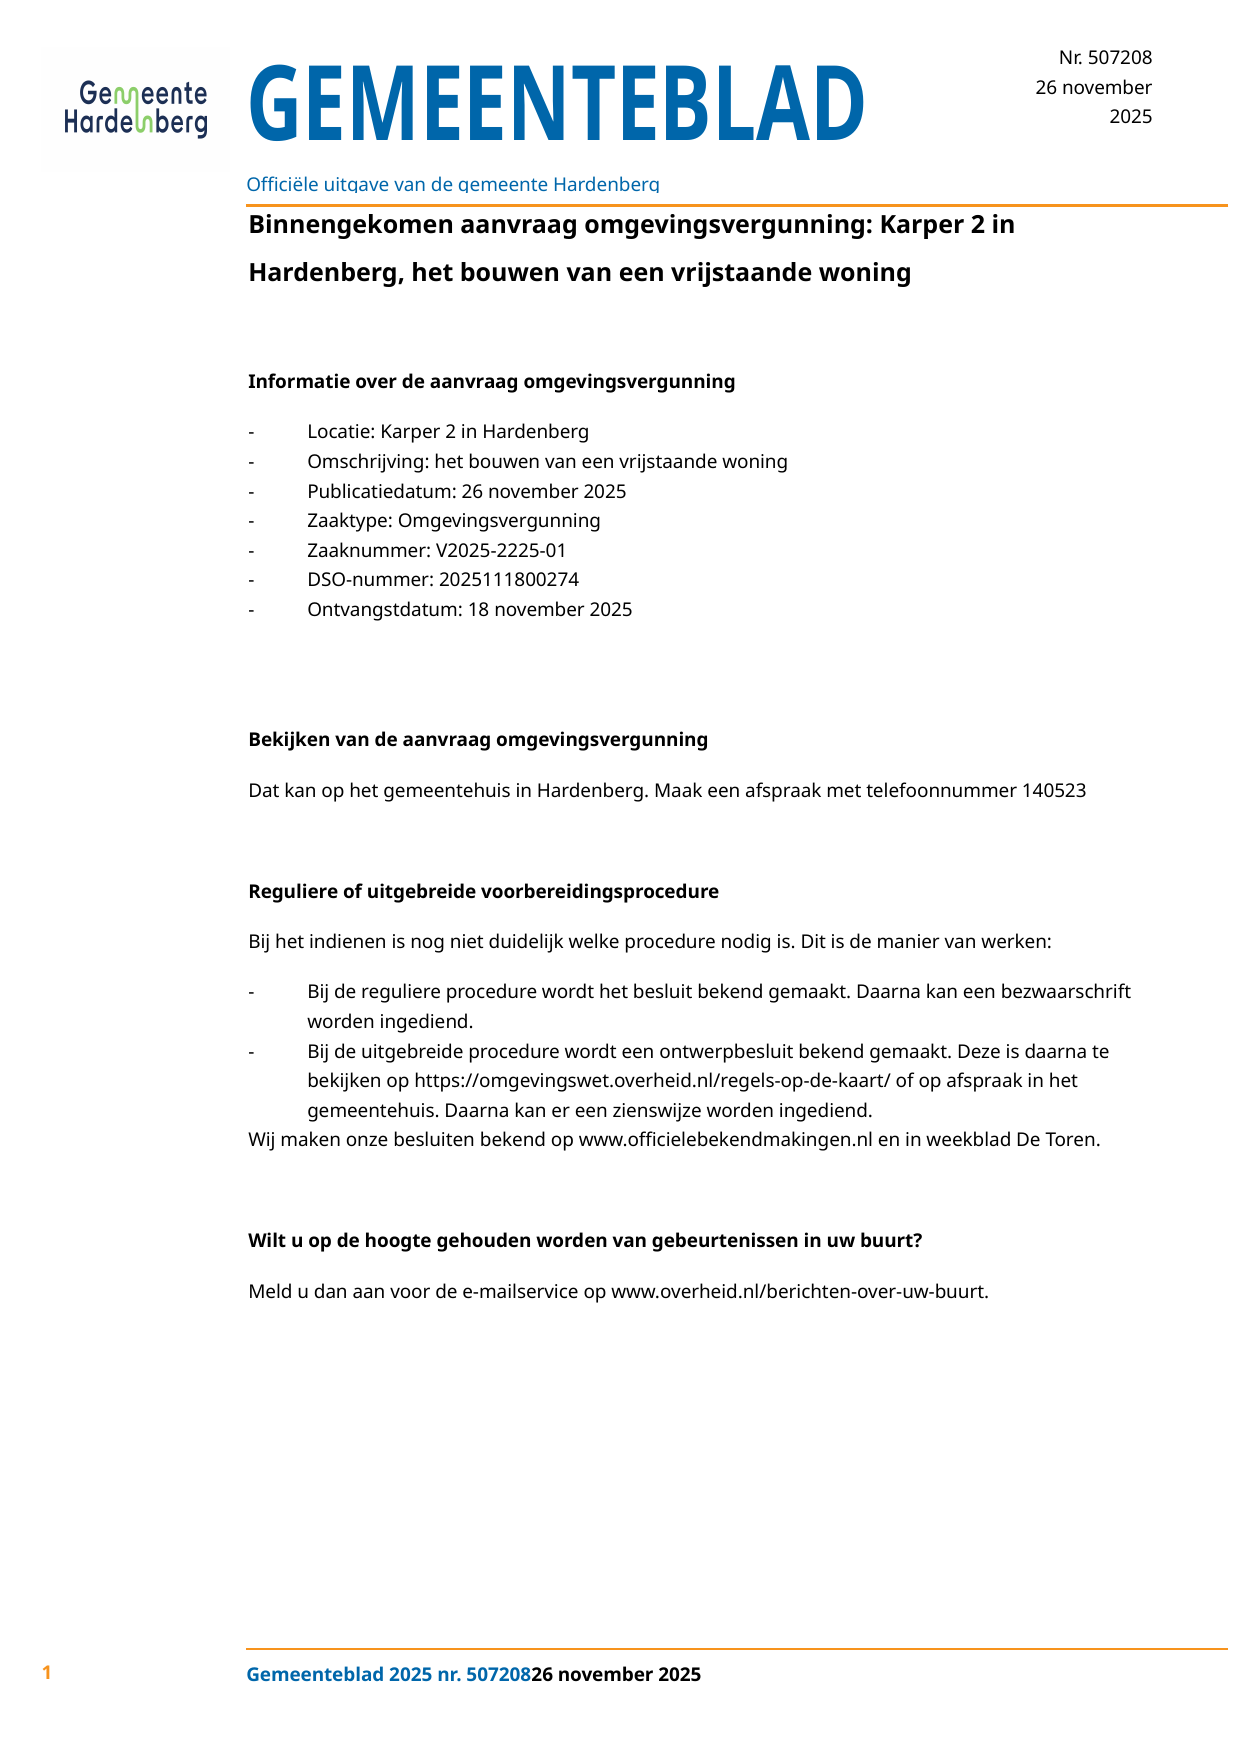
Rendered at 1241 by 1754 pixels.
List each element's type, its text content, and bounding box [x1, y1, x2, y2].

text Binnengekomen aanvraag omgevingsvergunning: Karper 2 in Hardenberg, het bouwen van een vrijstaande woning [248, 207, 1152, 288]
text Dat kan op het gemeentehuis in Hardenberg. Maak een afspraak met telefoonnummer 140523 [248, 777, 1152, 803]
text Wilt u op de hoogte gehouden worden van gebeurtenissen in uw buurt? [248, 1227, 1152, 1253]
list Bij de uitgebreide procedure wordt een ontwerpbesluit bekend gemaakt. Deze is daarna te bekijken op https://omgevingswet.overheid.nl/regels-op-de-kaart/ of op afspraak in het gemeentehuis. Daarna kan er een zienswijze worden ingediend. [248, 1038, 1152, 1123]
text Meld u dan aan voor de e-mailservice op www.overheid.nl/berichten-over-uw-buurt. [248, 1278, 1152, 1304]
list Locatie: Karper 2 in Hardenberg [248, 419, 1152, 444]
text Wij maken onze besluiten bekend op www.officielebekendmakingen.nl en in weekblad De Toren. [248, 1127, 1152, 1152]
list Zaaknummer: V2025-2225-01 [248, 537, 1152, 563]
picture [41, 47, 231, 172]
text Informatie over de aanvraag omgevingsvergunning [248, 368, 1152, 394]
list Ontvangstdatum: 18 november 2025 [248, 596, 1152, 622]
text Bij het indienen is nog niet duidelijk welke procedure nodig is. Dit is de manier van werken: [248, 928, 1152, 954]
list Publicatiedatum: 26 november 2025 [248, 478, 1152, 504]
text Bekijken van de aanvraag omgevingsvergunning [248, 727, 1152, 752]
list Bij de reguliere procedure wordt het besluit bekend gemaakt. Daarna kan een bezwaarschrift worden ingediend. [248, 979, 1152, 1034]
list DSO-nummer: 2025111800274 [248, 567, 1152, 592]
text Reguliere of uitgebreide voorbereidingsprocedure [248, 878, 1152, 904]
list Zaaktype: Omgevingsvergunning [248, 507, 1152, 533]
list Omschrijving: het bouwen van een vrijstaande woning [248, 448, 1152, 474]
